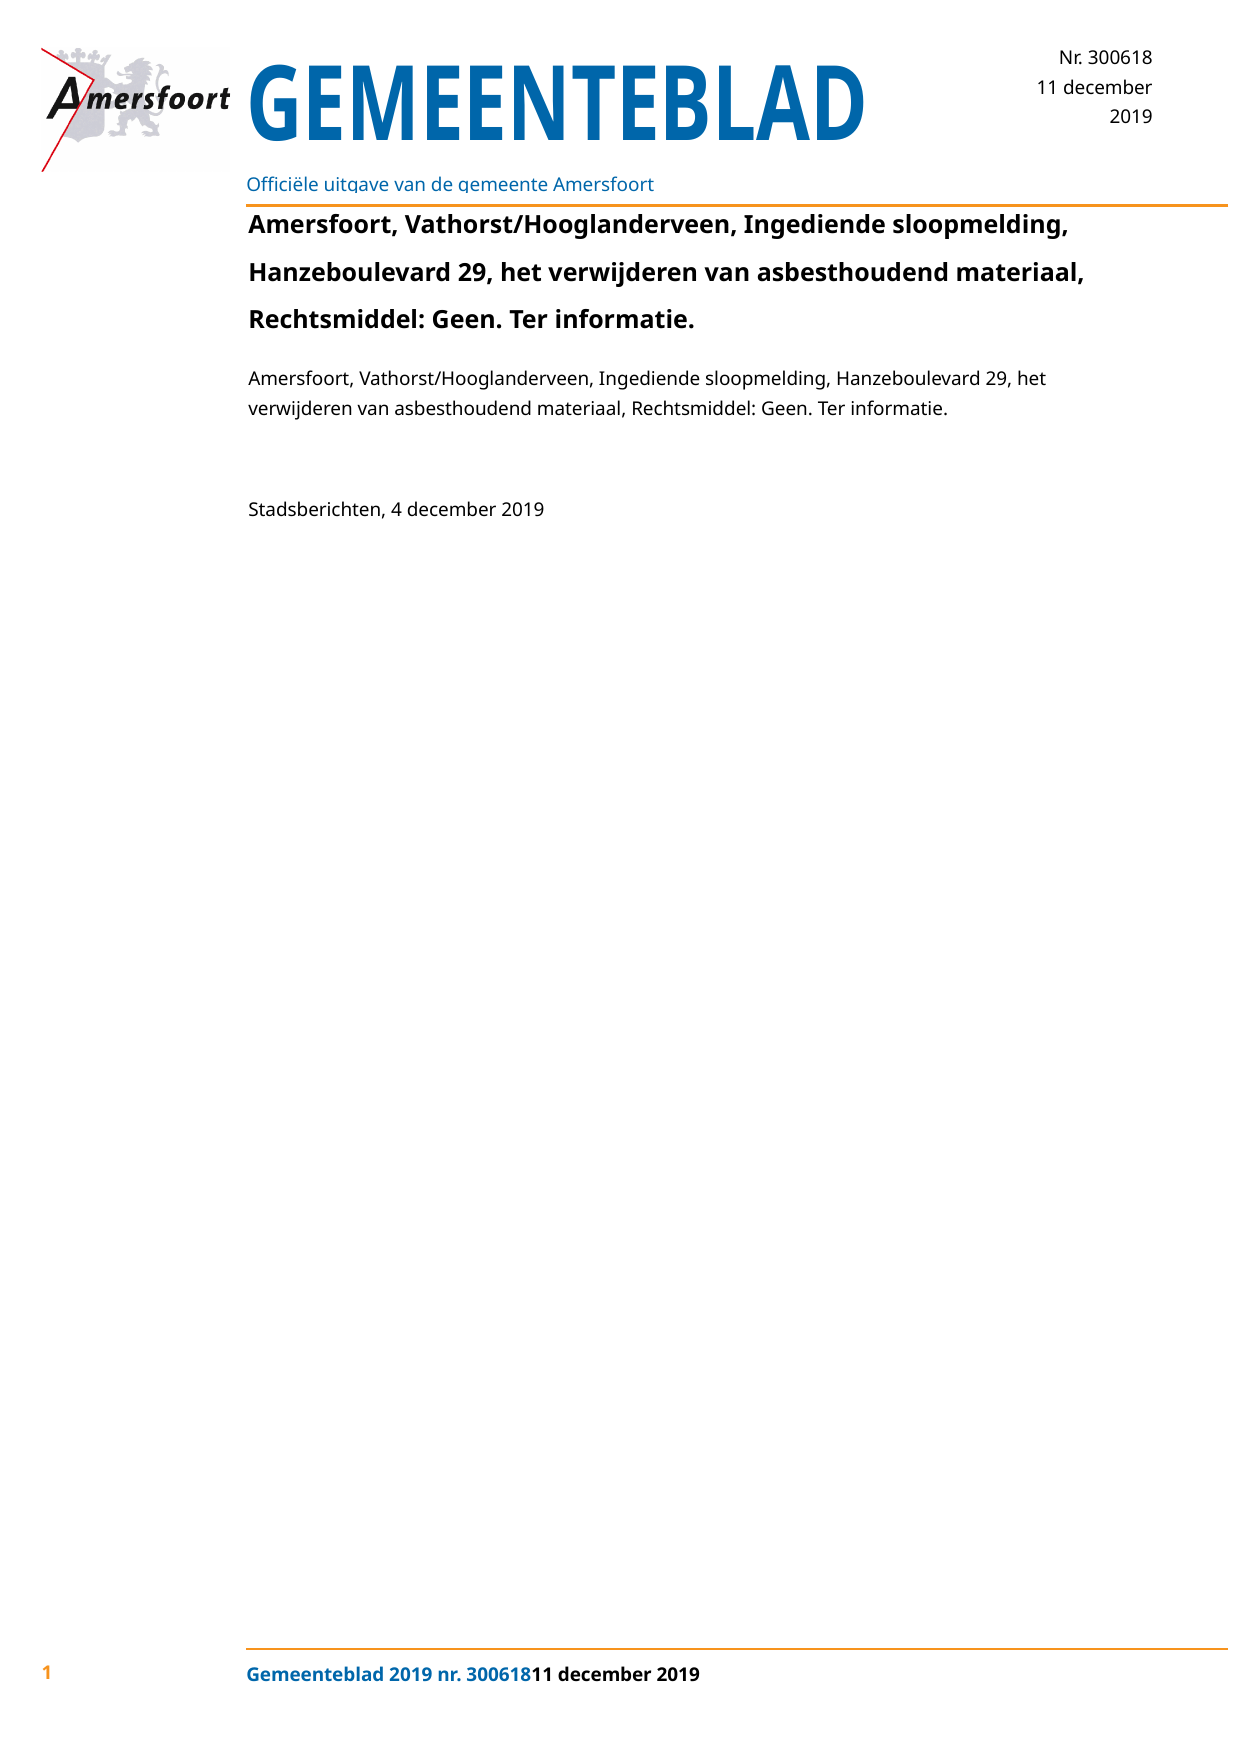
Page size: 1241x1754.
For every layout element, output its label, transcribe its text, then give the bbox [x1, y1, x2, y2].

text Amersfoort, Vathorst/Hooglanderveen, Ingediende sloopmelding, Hanzeboulevard 29, het verwijderen van asbesthoudend materiaal, Rechtsmiddel: Geen. Ter informatie. [248, 207, 1152, 336]
picture [41, 47, 231, 172]
text Amersfoort, Vathorst/Hooglanderveen, Ingediende sloopmelding, Hanzeboulevard 29, het verwijderen van asbesthoudend materiaal, Rechtsmiddel: Geen. Ter informatie. [248, 366, 1152, 421]
text Stadsberichten, 4 december 2019 [248, 496, 1152, 522]
